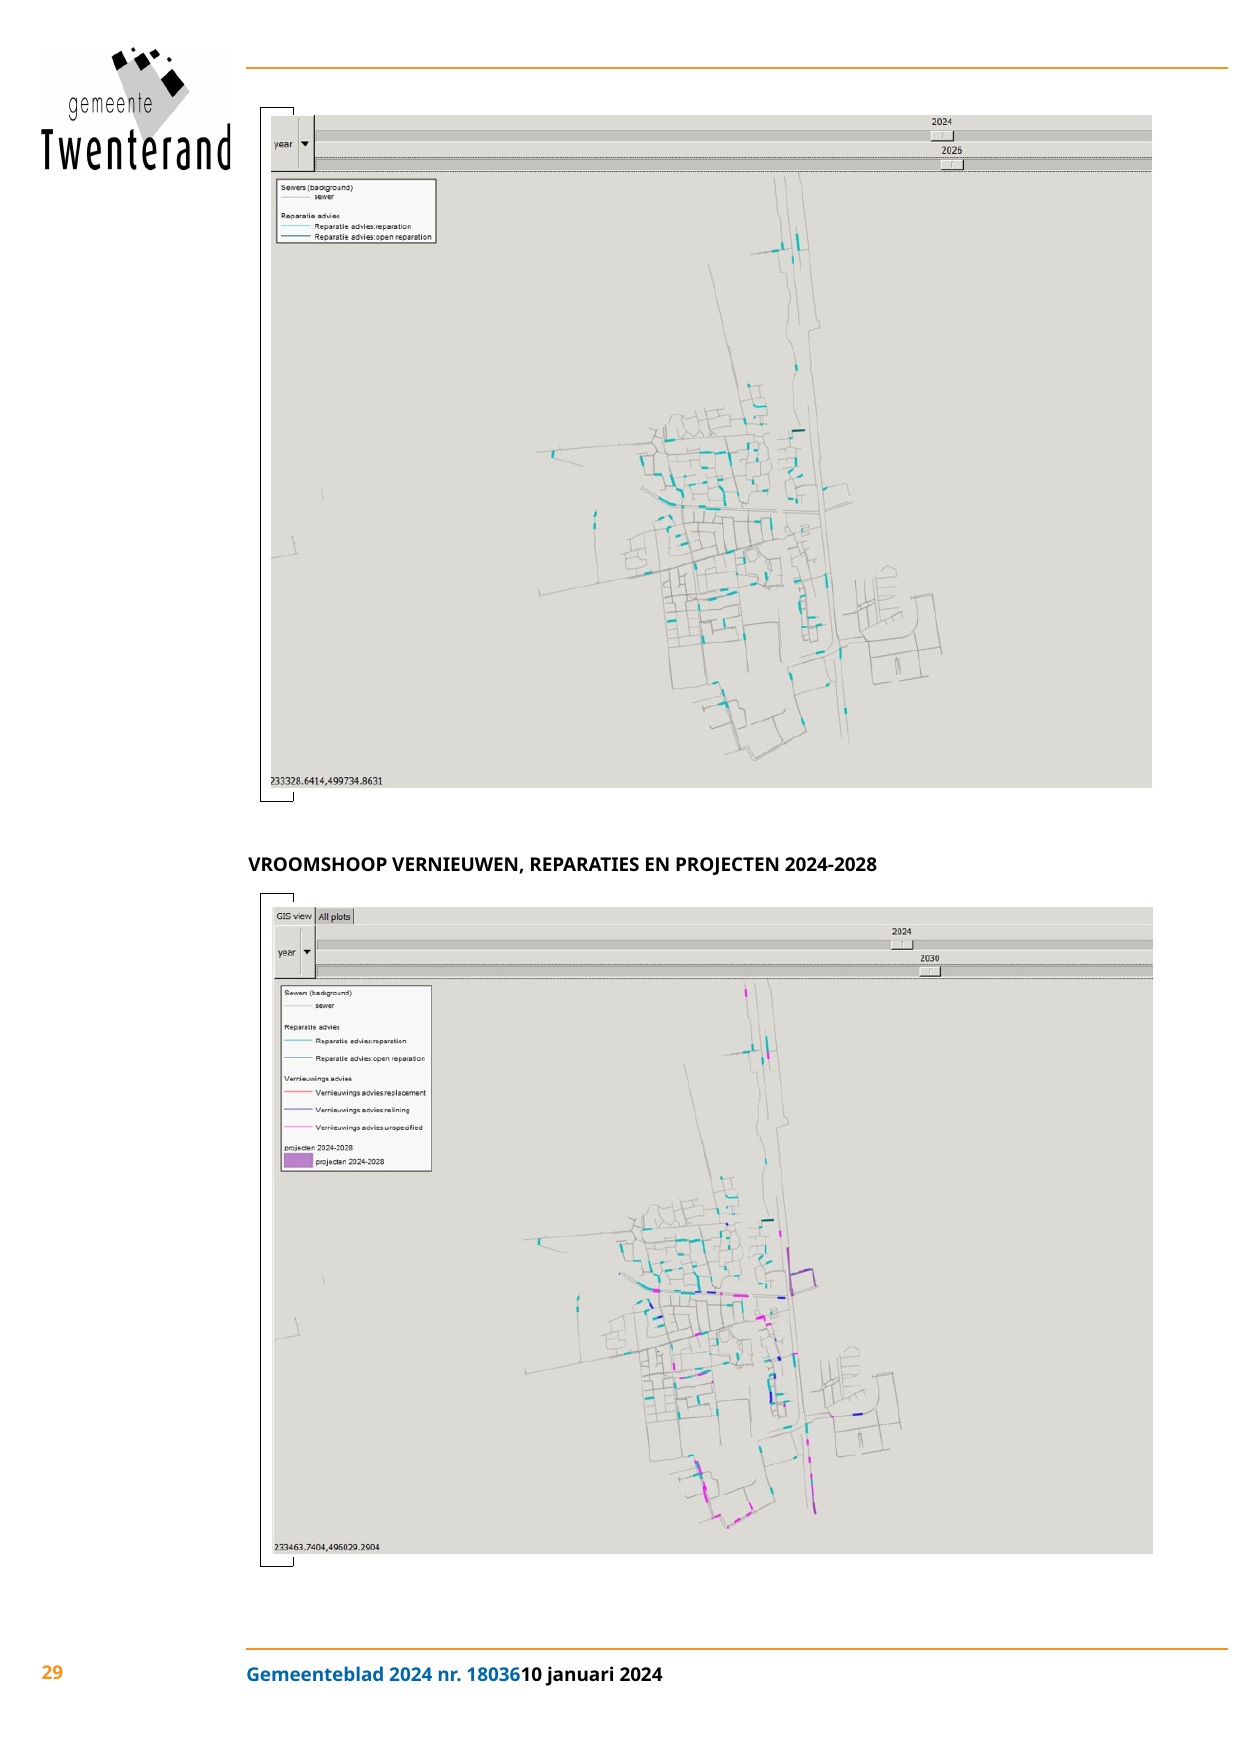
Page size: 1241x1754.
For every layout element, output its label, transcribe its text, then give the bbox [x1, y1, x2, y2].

picture [41, 47, 231, 172]
picture [268, 902, 1155, 1557]
text VROOMSHOOP VERNIEUWEN, REPARATIES EN PROJECTEN 2024-2028 [248, 852, 1152, 877]
picture [268, 115, 1155, 792]
